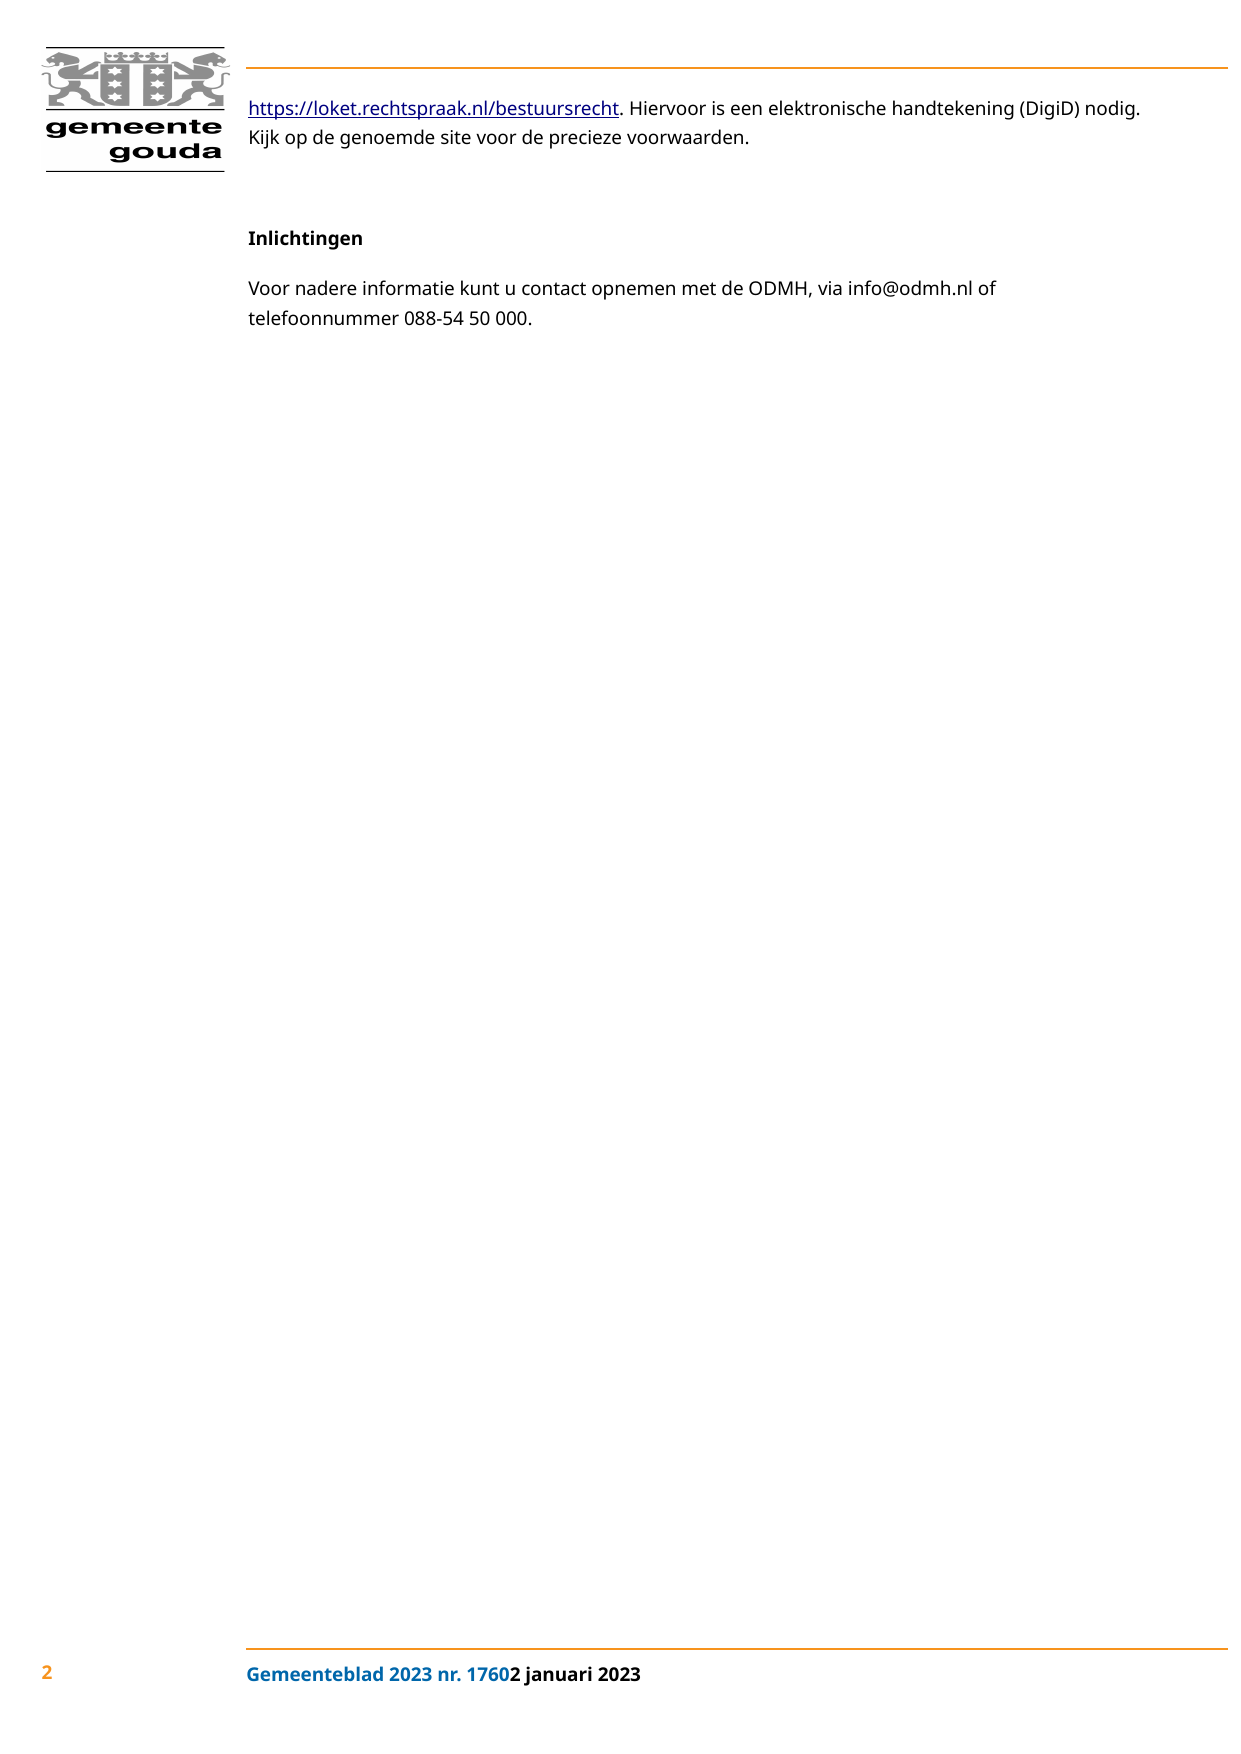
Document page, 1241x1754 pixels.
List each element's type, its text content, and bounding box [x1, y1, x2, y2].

text https://loket.rechtspraak.nl/bestuursrecht. Hiervoor is een elektronische handtekening (DigiD) nodig. Kijk op de genoemde site voor de precieze voorwaarden. [248, 95, 1152, 150]
text Voor nadere informatie kunt u contact opnemen met de ODMH, via info@odmh.nl of telefoonnummer 088-54 50 000. [248, 276, 1152, 331]
text Inlichtingen [248, 225, 1152, 251]
picture [41, 47, 231, 172]
